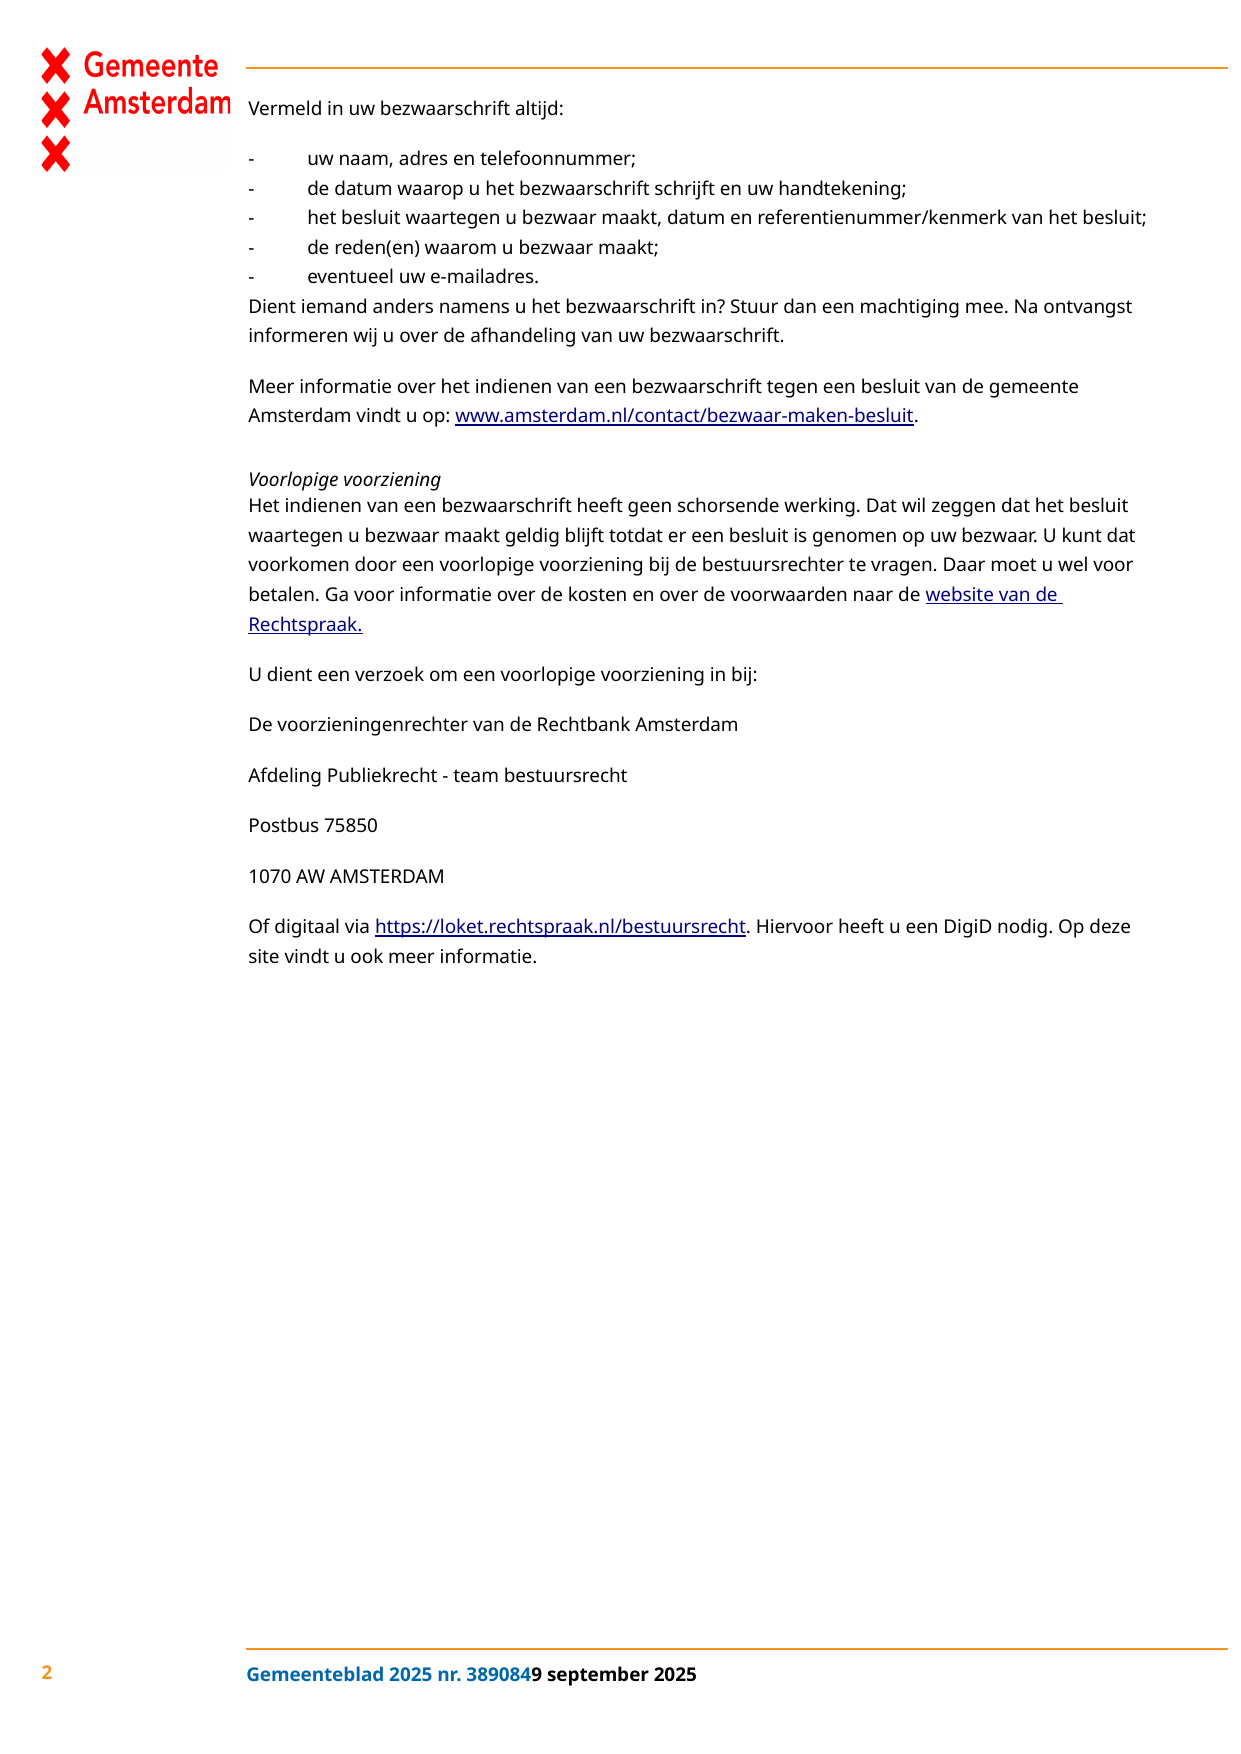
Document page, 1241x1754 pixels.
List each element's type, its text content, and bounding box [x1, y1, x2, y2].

text Of digitaal via https://loket.rechtspraak.nl/bestuursrecht. Hiervoor heeft u een DigiD nodig. Op deze site vindt u ook meer informatie. [248, 913, 1152, 968]
text Het indienen van een bezwaarschrift heeft geen schorsende werking. Dat wil zeggen dat het besluit waartegen u bezwaar maakt geldig blijft totdat er een besluit is genomen op uw bezwaar. U kunt dat voorkomen door een voorlopige voorziening bij de bestuursrechter te vragen. Daar moet u wel voor betalen. Ga voor informatie over de kosten en over de voorwaarden naar de website van de Rechtspraak. [248, 492, 1152, 636]
text Afdeling Publiekrecht - team bestuursrecht [248, 762, 1152, 788]
list uw naam, adres en telefoonnummer; [248, 145, 1152, 171]
list de reden(en) waarom u bezwaar maakt; [248, 234, 1152, 260]
text De voorzieningenrechter van de Rechtbank Amsterdam [248, 712, 1152, 737]
list de datum waarop u het bezwaarschrift schrijft en uw handtekening; [248, 175, 1152, 201]
text Meer informatie over het indienen van een bezwaarschrift tegen een besluit van de gemeente Amsterdam vindt u op: www.amsterdam.nl/contact/bezwaar-maken-besluit. [248, 373, 1152, 428]
text Postbus 75850 [248, 812, 1152, 838]
text U dient een verzoek om een voorlopige voorziening in bij: [248, 661, 1152, 687]
text Vermeld in uw bezwaarschrift altijd: [248, 95, 1152, 121]
text Dient iemand anders namens u het bezwaarschrift in? Stuur dan een machtiging mee. Na ontvangst informeren wij u over de afhandeling van uw bezwaarschrift. [248, 293, 1152, 348]
list eventueel uw e-mailadres. [248, 263, 1152, 289]
picture [41, 47, 231, 172]
list het besluit waartegen u bezwaar maakt, datum en referentienummer/kenmerk van het besluit; [248, 204, 1152, 230]
text Voorlopige voorziening [248, 467, 1152, 492]
text 1070 AW AMSTERDAM [248, 863, 1152, 888]
